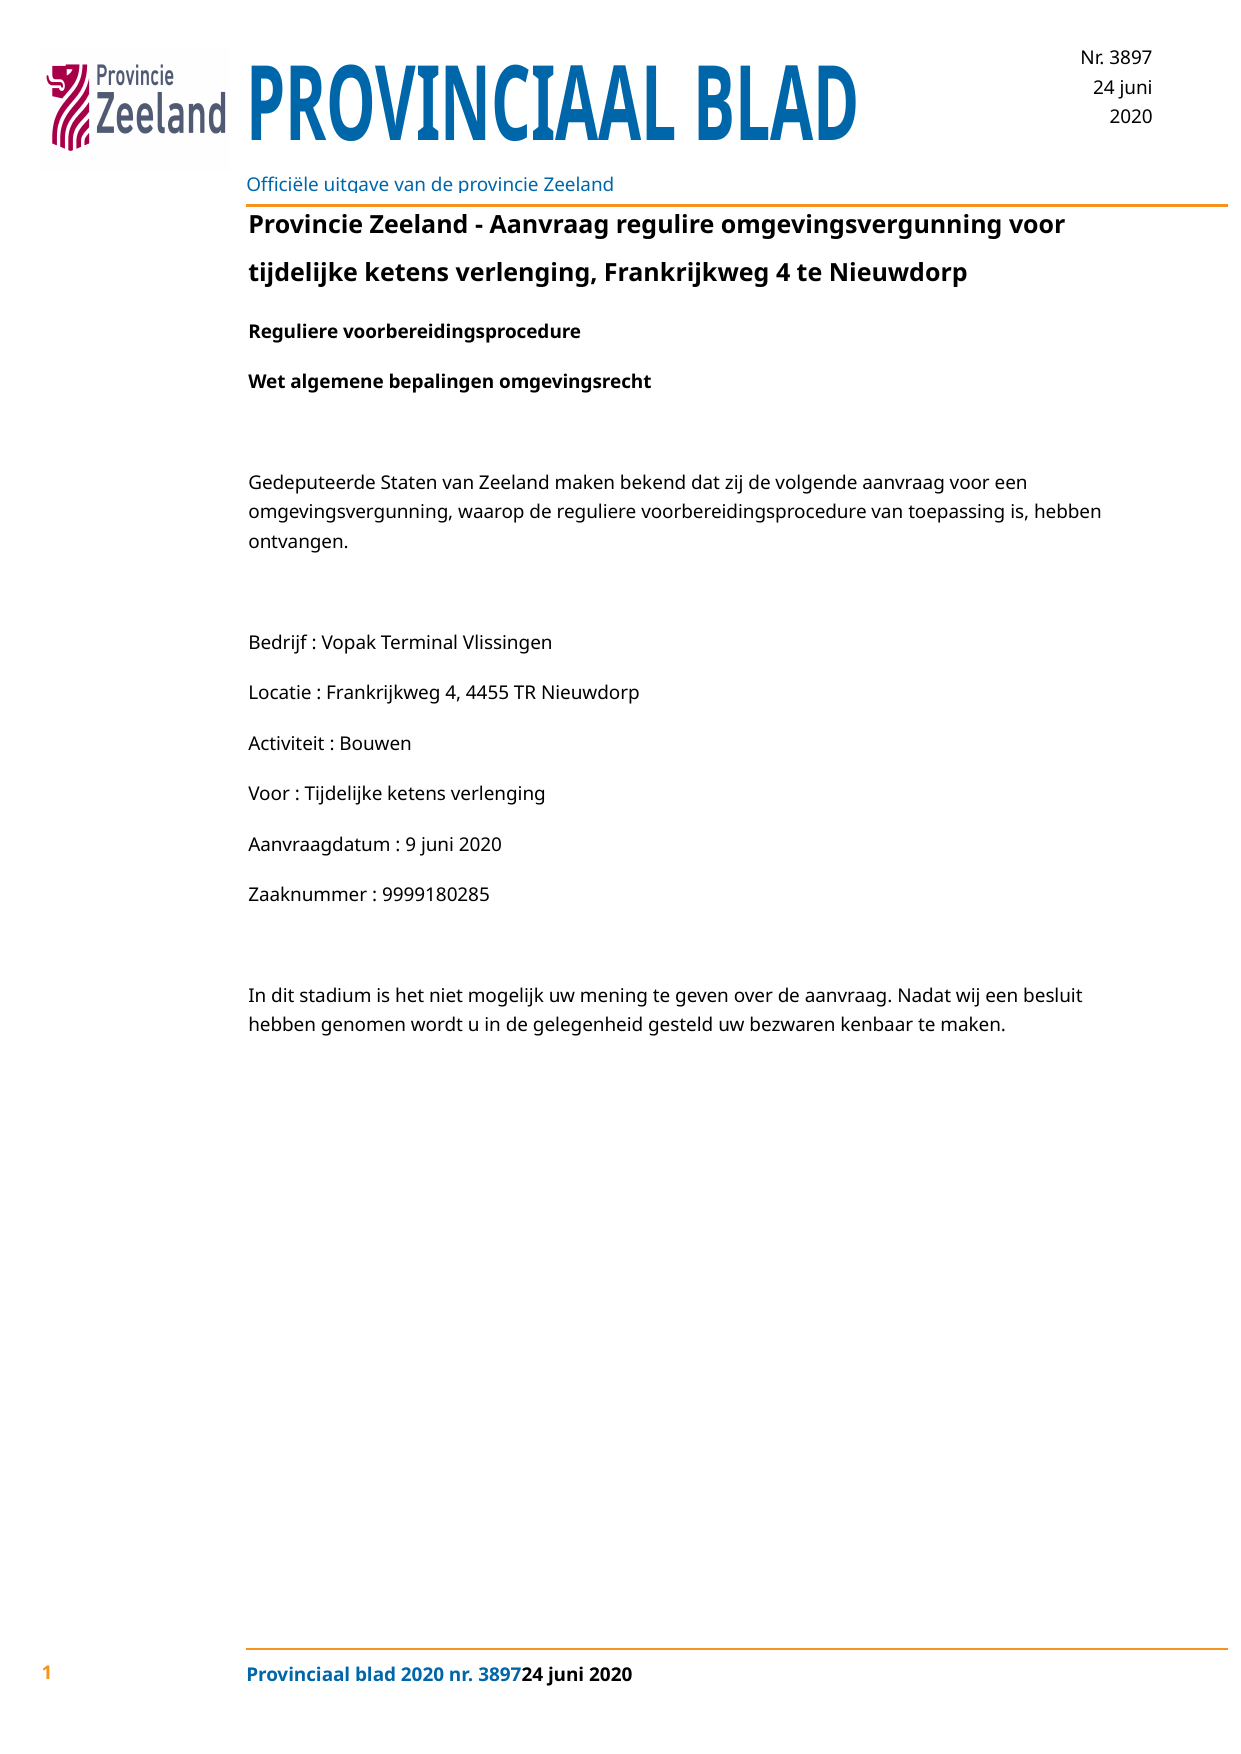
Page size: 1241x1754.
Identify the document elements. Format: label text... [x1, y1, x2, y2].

text Gedeputeerde Staten van Zeeland maken bekend dat zij de volgende aanvraag voor een omgevingsvergunning, waarop de reguliere voorbereidingsprocedure van toepassing is, hebben ontvangen. [248, 469, 1152, 554]
text Locatie : Frankrijkweg 4, 4455 TR Nieuwdorp [248, 679, 1152, 705]
text In dit stadium is het niet mogelijk uw mening te geven over de aanvraag. Nadat wij een besluit hebben genomen wordt u in de gelegenheid gesteld uw bezwaren kenbaar te maken. [248, 982, 1152, 1037]
text Aanvraagdatum : 9 juni 2020 [248, 831, 1152, 857]
text Activiteit : Bouwen [248, 730, 1152, 756]
text Reguliere voorbereidingsprocedure [248, 318, 1152, 344]
text Wet algemene bepalingen omgevingsrecht [248, 368, 1152, 394]
text Provincie Zeeland - Aanvraag regulire omgevingsvergunning voor tijdelijke ketens verlenging, Frankrijkweg 4 te Nieuwdorp [248, 207, 1152, 288]
text Voor : Tijdelijke ketens verlenging [248, 780, 1152, 806]
picture [41, 47, 231, 172]
text Zaaknummer : 9999180285 [248, 881, 1152, 907]
text Bedrijf : Vopak Terminal Vlissingen [248, 629, 1152, 655]
